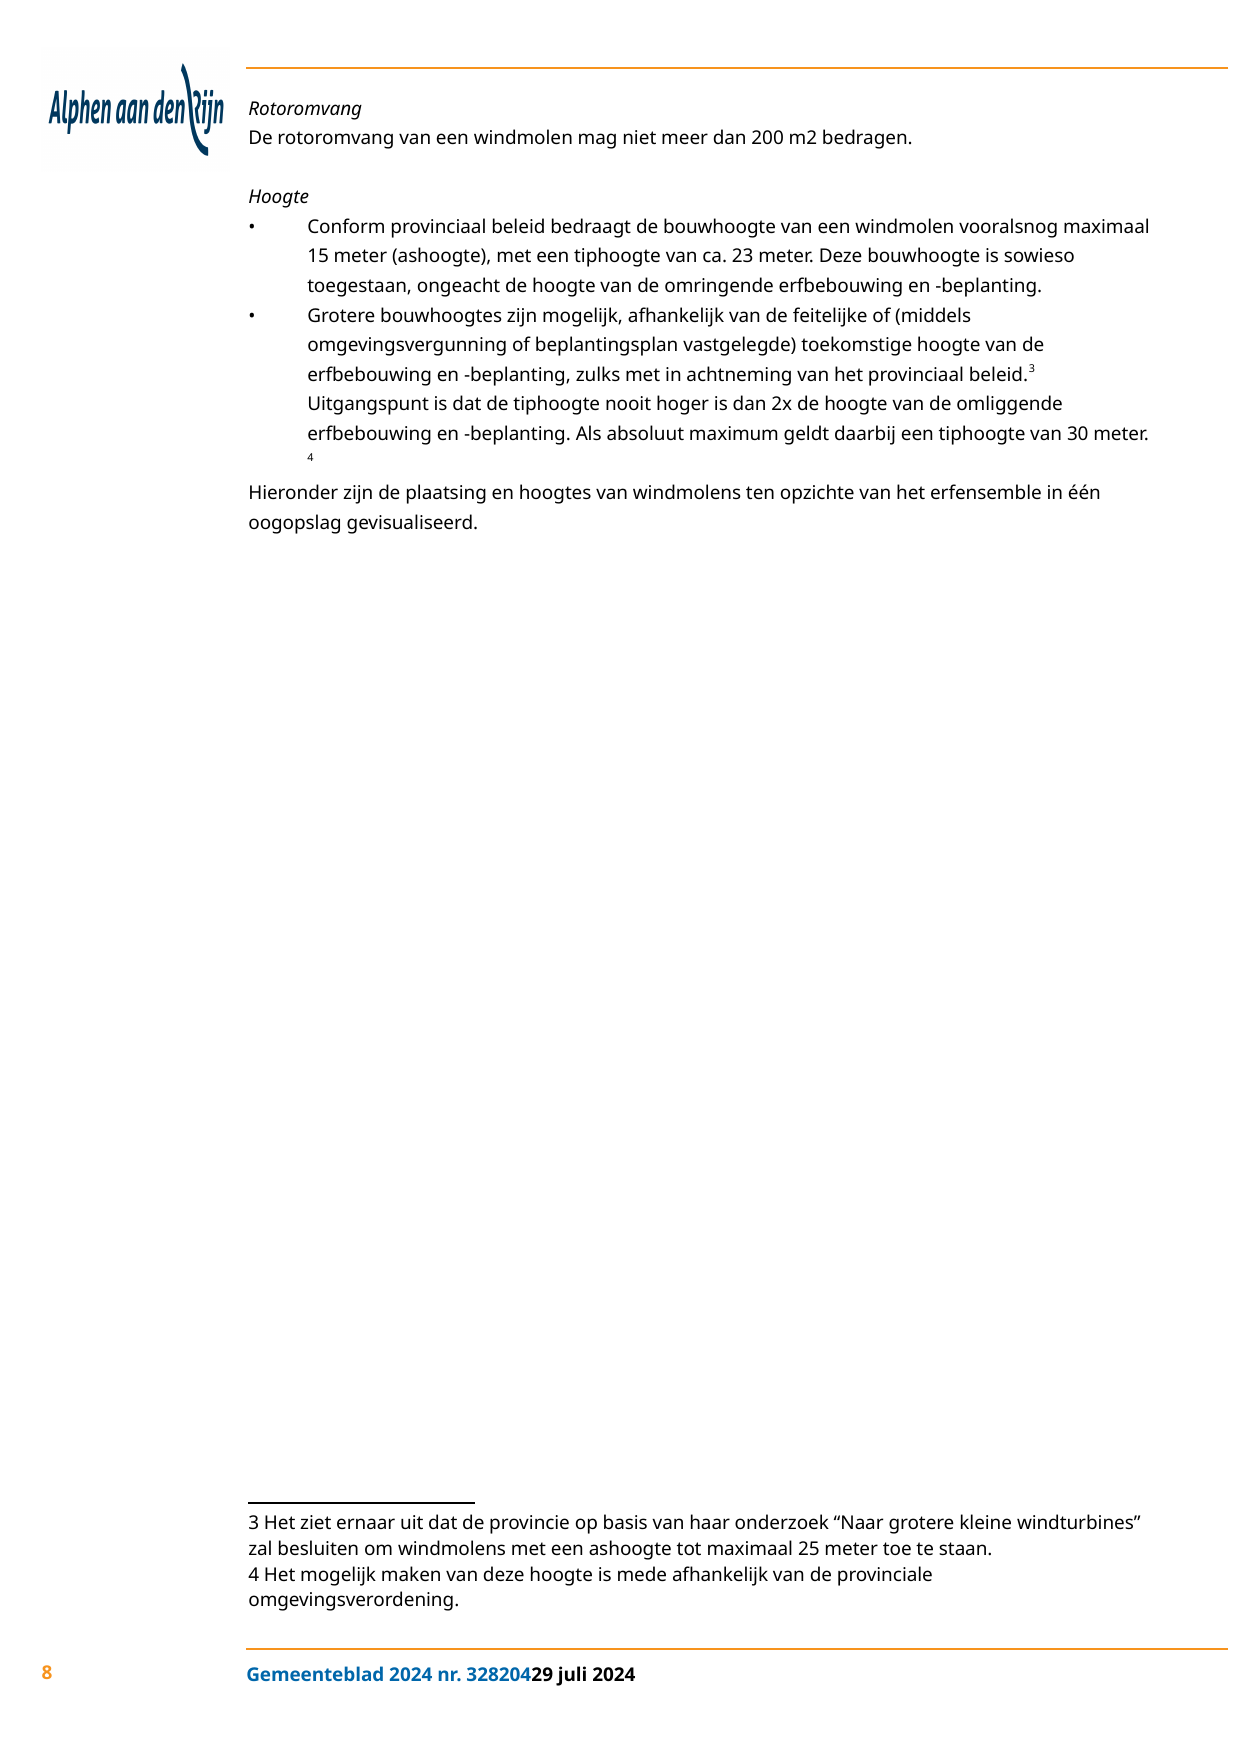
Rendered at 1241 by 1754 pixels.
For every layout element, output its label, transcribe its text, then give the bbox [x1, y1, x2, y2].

text Hieronder zijn de plaatsing en hoogtes van windmolens ten opzichte van het erfensemble in één oogopslag gevisualiseerd. [248, 479, 1152, 535]
list Het ziet ernaar uit dat de provincie op basis van haar onderzoek “Naar grotere kleine windturbines” zal besluiten om windmolens met een ashoogte tot maximaal 25 meter toe te staan. [248, 1509, 1152, 1561]
text De rotoromvang van een windmolen mag niet meer dan 200 m2 bedragen. [248, 124, 1152, 150]
text Hoogte [248, 183, 1152, 209]
list Grotere bouwhoogtes zijn mogelijk, afhankelijk van de feitelijke of (middels omgevingsvergunning of beplantingsplan vastgelegde) toekomstige hoogte van de erfbebouwing en -beplanting, zulks met in achtneming van het provinciaal beleid. Uitgangspunt is dat de tiphoogte nooit hoger is dan 2x de hoogte van de omliggende erfbebouwing en -beplanting. Als absoluut maximum geldt daarbij een tiphoogte van 30 meter. [248, 302, 1152, 476]
list Conform provinciaal beleid bedraagt de bouwhoogte van een windmolen vooralsnog maximaal 15 meter (ashoogte), met een tiphoogte van ca. 23 meter. Deze bouwhoogte is sowieso toegestaan, ongeacht de hoogte van de omringende erfbebouwing en -beplanting. [248, 213, 1152, 298]
text Rotoromvang [248, 95, 1152, 121]
picture [41, 47, 231, 172]
list Het mogelijk maken van deze hoogte is mede afhankelijk van de provinciale omgevingsverordening. [248, 1561, 1152, 1612]
